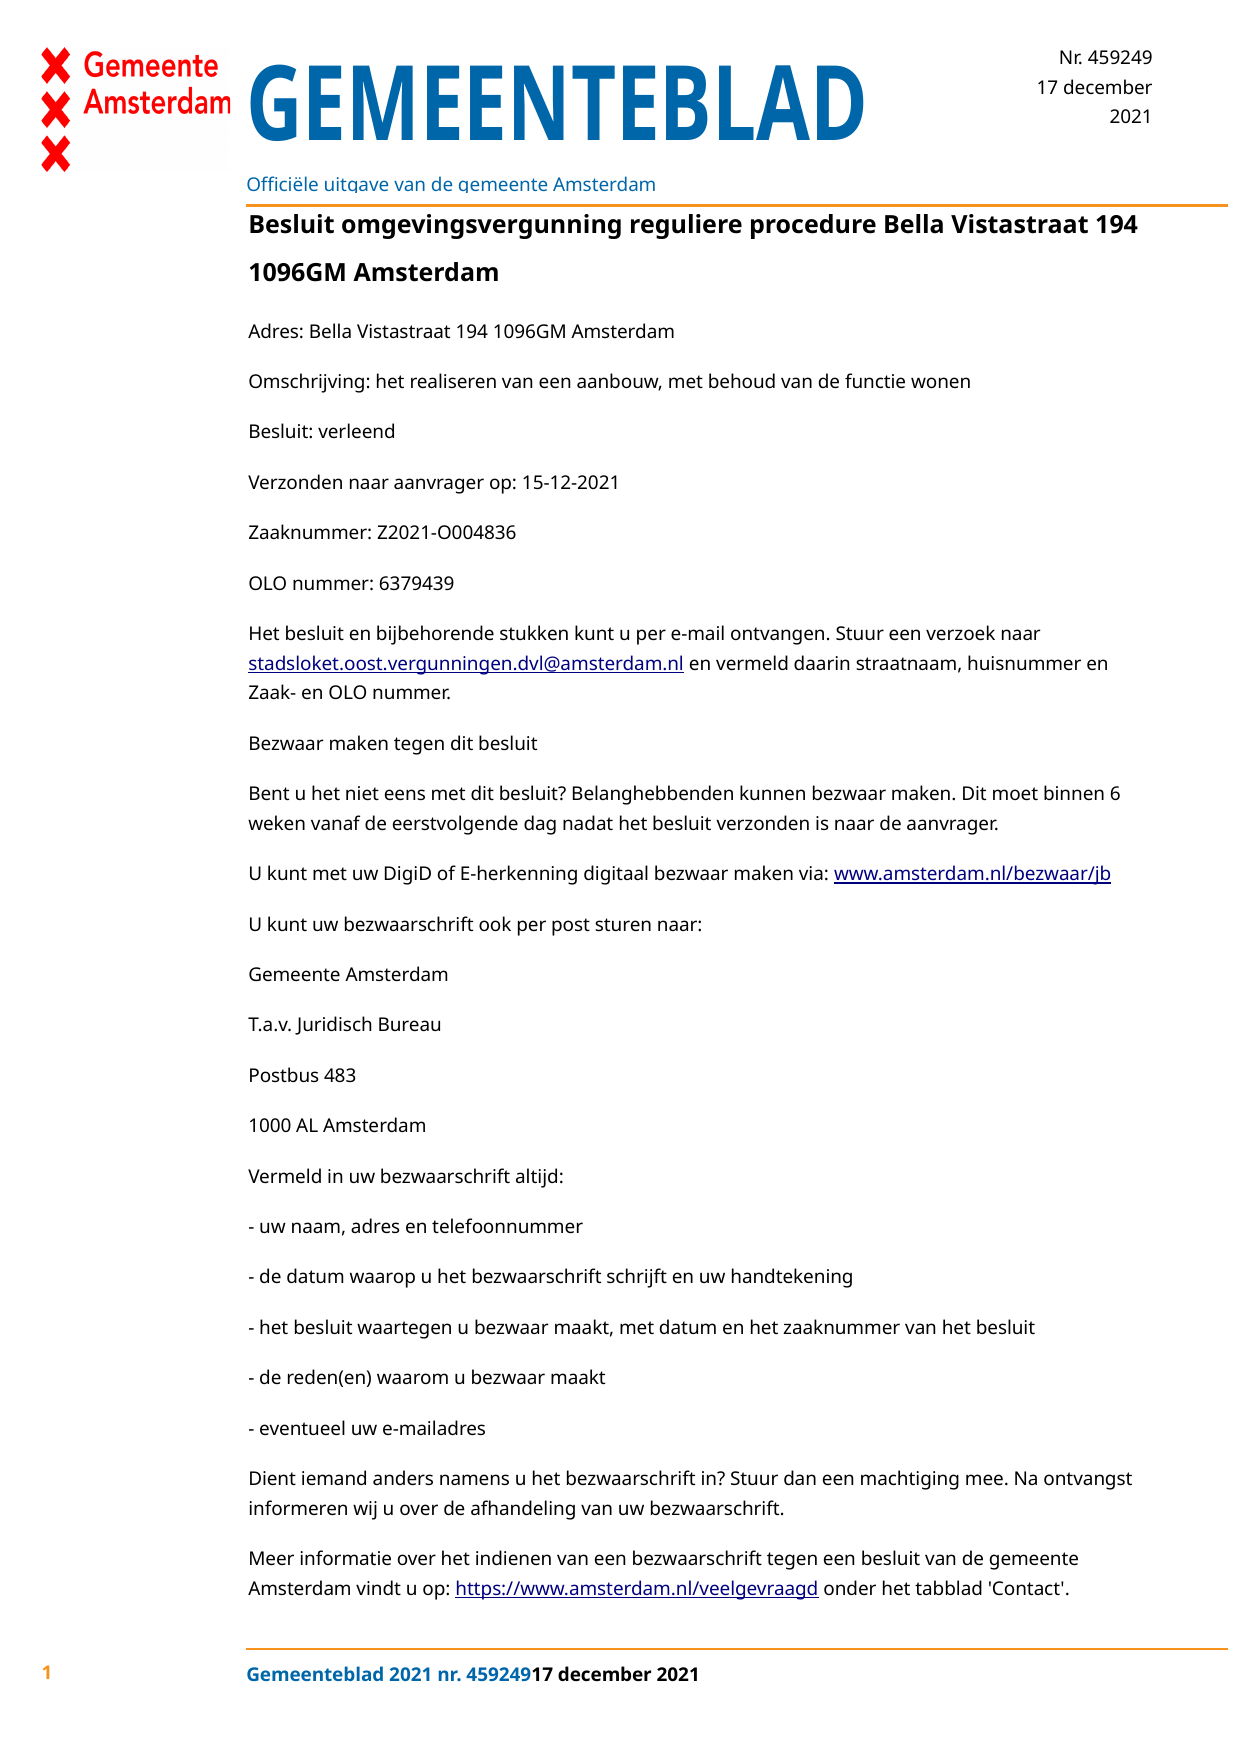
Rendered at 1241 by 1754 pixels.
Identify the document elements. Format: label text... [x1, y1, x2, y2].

text - uw naam, adres en telefoonnummer [248, 1213, 1152, 1239]
picture [41, 47, 231, 172]
text Besluit omgevingsvergunning reguliere procedure Bella Vistastraat 194 1096GM Amsterdam [248, 207, 1152, 288]
text OLO nummer: 6379439 [248, 570, 1152, 596]
text Gemeente Amsterdam [248, 961, 1152, 987]
text Meer informatie over het indienen van een bezwaarschrift tegen een besluit van de gemeente Amsterdam vindt u op: https://www.amsterdam.nl/veelgevraagd onder het tabblad 'Contact'. [248, 1545, 1152, 1601]
text Vermeld in uw bezwaarschrift altijd: [248, 1163, 1152, 1189]
text - eventueel uw e-mailadres [248, 1415, 1152, 1441]
text U kunt met uw DigiD of E-herkenning digitaal bezwaar maken via: www.amsterdam.nl/bezwaar/jb [248, 860, 1152, 886]
text 1000 AL Amsterdam [248, 1112, 1152, 1138]
text Besluit: verleend [248, 419, 1152, 444]
text Dient iemand anders namens u het bezwaarschrift in? Stuur dan een machtiging mee. Na ontvangst informeren wij u over de afhandeling van uw bezwaarschrift. [248, 1465, 1152, 1521]
text Omschrijving: het realiseren van een aanbouw, met behoud van de functie wonen [248, 368, 1152, 394]
text - de datum waarop u het bezwaarschrift schrijft en uw handtekening [248, 1264, 1152, 1289]
text Postbus 483 [248, 1062, 1152, 1088]
text U kunt uw bezwaarschrift ook per post sturen naar: [248, 911, 1152, 937]
text Adres: Bella Vistastraat 194 1096GM Amsterdam [248, 318, 1152, 344]
text - het besluit waartegen u bezwaar maakt, met datum en het zaaknummer van het besluit [248, 1314, 1152, 1340]
text Verzonden naar aanvrager op: 15-12-2021 [248, 469, 1152, 495]
text Het besluit en bijbehorende stukken kunt u per e-mail ontvangen. Stuur een verzoek naar stadsloket.oost.vergunningen.dvl@amsterdam.nl en vermeld daarin straatnaam, huisnummer en Zaak- en OLO nummer. [248, 620, 1152, 705]
text T.a.v. Juridisch Bureau [248, 1012, 1152, 1037]
text - de reden(en) waarom u bezwaar maakt [248, 1364, 1152, 1390]
text Bezwaar maken tegen dit besluit [248, 730, 1152, 756]
text Zaaknummer: Z2021-O004836 [248, 519, 1152, 545]
text Bent u het niet eens met dit besluit? Belanghebbenden kunnen bezwaar maken. Dit moet binnen 6 weken vanaf de eerstvolgende dag nadat het besluit verzonden is naar de aanvrager. [248, 780, 1152, 836]
